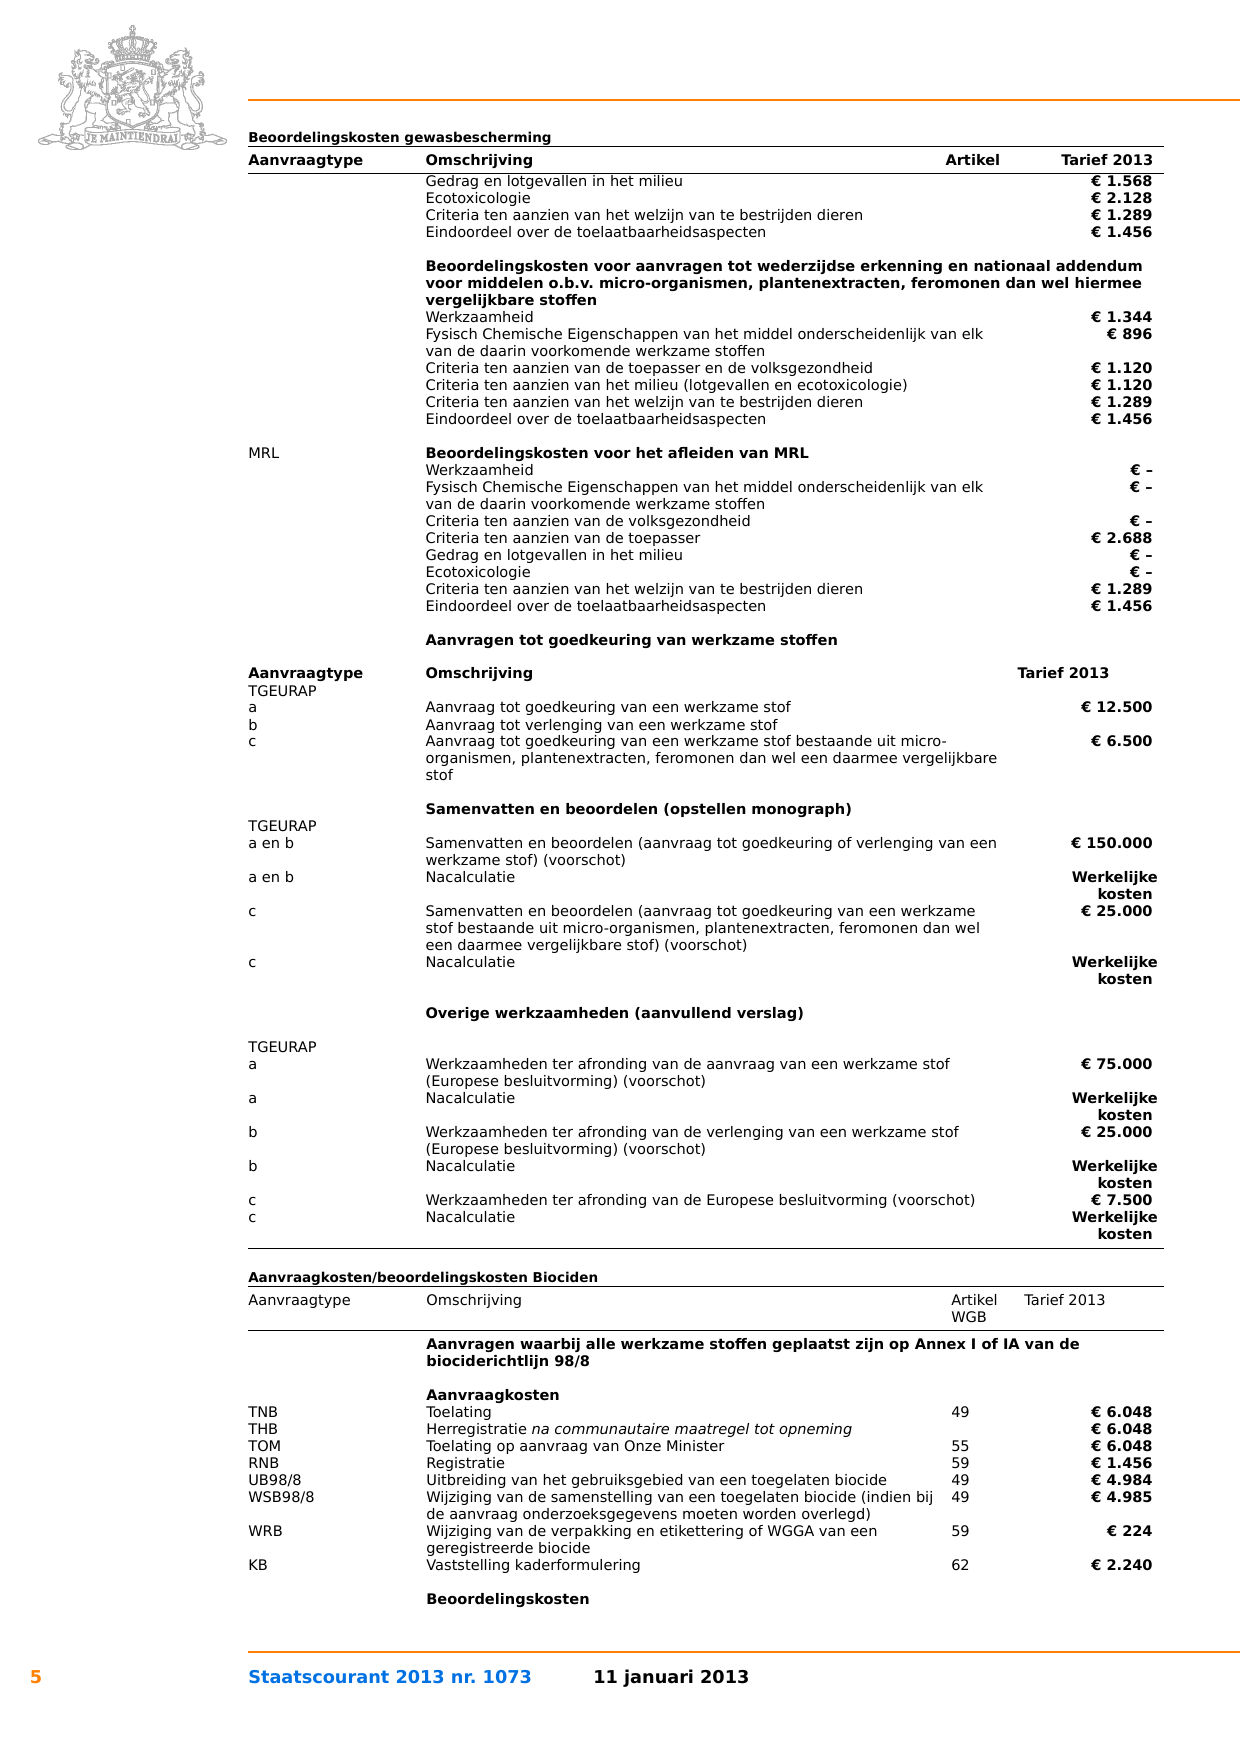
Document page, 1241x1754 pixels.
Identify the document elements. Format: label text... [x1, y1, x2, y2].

table_cell € 7.500 [1011, 1192, 1163, 1209]
table_cell Aanvraagtype [248, 665, 419, 682]
table_cell Criteria ten aanzien van het milieu (lotgevallen en ecotoxicologie) [419, 377, 1011, 394]
table_cell Artikel WGB [945, 1287, 1018, 1330]
table_cell WSB98/8 [248, 1489, 420, 1523]
table_cell Aanvraag tot verlenging van een werkzame stof [419, 716, 1011, 733]
table_cell € – [1011, 462, 1163, 479]
table_cell TNB [248, 1404, 420, 1421]
table_cell [945, 1387, 1018, 1404]
table_cell Nacalculatie [419, 1090, 939, 1124]
table_cell € – [1011, 513, 1163, 529]
table_cell [939, 631, 1011, 648]
table_cell [248, 462, 419, 479]
table_cell [945, 1591, 1018, 1608]
table_cell Wijziging van de verpakking en etikettering of WGGA van een geregistreerde biocide [420, 1523, 945, 1557]
table_cell [248, 581, 419, 597]
table_cell Samenvatten en beoordelen (aanvraag tot goedkeuring of verlenging van een werkzame stof) (voorschot) [419, 835, 1011, 869]
table_cell [248, 394, 419, 411]
table_cell [939, 462, 1011, 479]
table_cell [248, 649, 419, 665]
table_cell [420, 1370, 945, 1387]
table_cell € 224 [1018, 1523, 1163, 1557]
table_cell [419, 241, 939, 258]
table_cell [248, 207, 419, 224]
table_cell a en b [248, 869, 419, 903]
table_cell [1018, 1591, 1163, 1608]
table_cell Eindoordeel over de toelaatbaarheidsaspecten [419, 411, 939, 428]
table_cell € – [1011, 479, 1163, 513]
table_cell [939, 190, 1011, 207]
table_cell [419, 428, 939, 445]
table_cell [1011, 428, 1163, 445]
table_cell Tarief 2013 [1011, 665, 1163, 682]
table_cell [939, 1090, 1011, 1124]
table_cell Criteria ten aanzien van het welzijn van te bestrijden dieren [419, 207, 1011, 224]
table_cell Tarief 2013 [1011, 147, 1163, 173]
table_cell [939, 869, 1011, 903]
table_cell Criteria ten aanzien van het welzijn van te bestrijden dieren [419, 394, 1011, 411]
table_cell Aanvraagkosten [420, 1387, 945, 1404]
table_cell [939, 513, 1011, 529]
table_cell Criteria ten aanzien van de toepasser [419, 530, 939, 547]
table_cell Nacalculatie [419, 869, 939, 903]
table_cell [248, 190, 419, 207]
table_cell c [248, 954, 419, 988]
table_cell € 1.456 [1011, 224, 1163, 241]
table_cell [420, 1574, 945, 1591]
table_cell Werkelijke kosten [1011, 869, 1163, 903]
table_cell [939, 683, 1011, 699]
table_cell c [248, 733, 419, 784]
table_cell € 25.000 [1011, 903, 1163, 954]
table_cell € 1.289 [1011, 207, 1163, 224]
table_cell 59 [945, 1523, 1018, 1557]
table_cell [1018, 1387, 1163, 1404]
table_cell € 6.048 [1018, 1404, 1163, 1421]
table_cell Fysisch Chemische Eigenschappen van het middel onderscheidenlijk van elk van de daarin voorkomende werkzame stoffen [419, 479, 1011, 513]
table_header Aanvraagkosten/beoordelingskosten Biociden [248, 1270, 1163, 1286]
table_cell € 4.984 [1018, 1472, 1163, 1489]
table_cell [939, 954, 1011, 988]
table_cell Beoordelingskosten voor het afleiden van MRL [419, 445, 939, 462]
table_cell [939, 547, 1011, 563]
table_cell [1011, 818, 1163, 835]
table_cell Herregistratie na communautaire maatregel tot opneming [420, 1421, 1018, 1438]
table_cell [248, 615, 419, 631]
table_cell [248, 784, 419, 801]
table_cell Werkzaamheid [419, 462, 939, 479]
table_cell [939, 428, 1011, 445]
table_cell Werkelijke kosten [1011, 1158, 1163, 1192]
table_cell TGEURAP [248, 818, 419, 835]
table_cell [248, 801, 419, 818]
table_cell [248, 988, 419, 1005]
table_cell [248, 174, 419, 190]
table_cell [1011, 1005, 1163, 1022]
table_cell [939, 1039, 1011, 1056]
table_cell Omschrijving [419, 665, 939, 682]
table_cell Aanvraag tot goedkeuring van een werkzame stof bestaande uit micro-organismen, plantenextracten, feromonen dan wel een daarmee vergelijkbare stof [419, 733, 1011, 784]
table_cell b [248, 1158, 419, 1192]
table_cell a [248, 1056, 419, 1090]
table_cell [939, 665, 1011, 682]
table_cell [1011, 801, 1163, 818]
table_cell Registratie [420, 1455, 945, 1472]
table_cell [248, 1022, 419, 1039]
table_cell € 1.568 [1011, 174, 1163, 190]
table_cell [248, 326, 419, 360]
table_cell [248, 1370, 420, 1387]
table_cell Eindoordeel over de toelaatbaarheidsaspecten [419, 224, 939, 241]
table_cell [419, 784, 939, 801]
table_cell [248, 360, 419, 377]
table_cell Aanvraagtype [248, 147, 419, 173]
table_cell [939, 818, 1011, 835]
table_cell [419, 1039, 939, 1056]
table_cell [248, 428, 419, 445]
table_cell [939, 224, 1011, 241]
table_cell [1011, 988, 1163, 1005]
table_cell MRL [248, 445, 419, 462]
table_cell [248, 377, 419, 394]
table_cell € 6.048 [1018, 1421, 1163, 1438]
table_cell [939, 241, 1011, 258]
table_cell KB [248, 1557, 420, 1574]
table_cell Criteria ten aanzien van de volksgezondheid [419, 513, 939, 529]
table_cell 62 [945, 1557, 1018, 1574]
table_cell € 25.000 [1011, 1124, 1163, 1158]
table_cell € 2.128 [1011, 190, 1163, 207]
table_cell WRB [248, 1523, 420, 1557]
picture [38, 25, 227, 150]
table_cell [939, 784, 1011, 801]
table_cell Werkelijke kosten [1011, 1209, 1163, 1247]
table_cell [248, 241, 419, 258]
table_cell c [248, 903, 419, 954]
table_cell € 150.000 [1011, 835, 1163, 869]
table_cell Samenvatten en beoordelen (opstellen monograph) [419, 801, 1011, 818]
table_cell Aanvraag tot goedkeuring van een werkzame stof [419, 699, 1011, 716]
table_cell Beoordelingskosten voor aanvragen tot wederzijdse erkenning en nationaal addendum voor middelen o.b.v. micro-organismen, plantenextracten, feromonen dan wel hiermee vergelijkbare stoffen [419, 258, 1163, 309]
table_cell Omschrijving [419, 147, 939, 173]
table_cell Aanvragen waarbij alle werkzame stoffen geplaatst zijn op Annex I of IA van de biociderichtlijn 98/8 [420, 1331, 1163, 1370]
table_cell [419, 683, 939, 699]
table_cell b [248, 716, 419, 733]
table_cell [939, 1209, 1011, 1247]
table_cell 49 [945, 1472, 1018, 1489]
table_cell [1011, 716, 1163, 733]
table_cell [248, 224, 419, 241]
table_cell [939, 1005, 1011, 1022]
table_cell [419, 615, 939, 631]
table_cell [248, 479, 419, 513]
table_cell [419, 649, 939, 665]
table_cell € – [1011, 547, 1163, 563]
table_cell € 1.456 [1011, 598, 1163, 614]
table_cell [419, 818, 939, 835]
table_cell 49 [945, 1489, 1018, 1523]
table_cell Fysisch Chemische Eigenschappen van het middel onderscheidenlijk van elk van de daarin voorkomende werkzame stoffen [419, 326, 1011, 360]
table_cell a [248, 1090, 419, 1124]
table_cell [1011, 1022, 1163, 1039]
table_cell Beoordelingskosten [420, 1591, 945, 1608]
table_cell TGEURAP [248, 683, 419, 699]
table_cell Eindoordeel over de toelaatbaarheidsaspecten [419, 598, 939, 614]
table_cell [1011, 615, 1163, 631]
table_cell [248, 309, 419, 326]
table_cell [419, 1022, 939, 1039]
table_cell [419, 988, 939, 1005]
table_cell [248, 1005, 419, 1022]
table_cell Nacalculatie [419, 954, 939, 988]
table_cell € 1.344 [1011, 309, 1163, 326]
table_cell Gedrag en lotgevallen in het milieu [419, 547, 939, 563]
table_cell Overige werkzaamheden (aanvullend verslag) [419, 1005, 939, 1022]
table_cell [248, 1331, 420, 1370]
table_cell [939, 615, 1011, 631]
table_cell Samenvatten en beoordelen (aanvraag tot goedkeuring van een werkzame stof bestaande uit micro-organismen, plantenextracten, feromonen dan wel een daarmee vergelijkbare stof) (voorschot) [419, 903, 1011, 954]
table_cell [248, 547, 419, 563]
table_cell Nacalculatie [419, 1209, 939, 1247]
table_cell € 1.120 [1011, 377, 1163, 394]
table_cell Ecotoxicologie [419, 190, 939, 207]
table_cell [945, 1370, 1018, 1387]
table_cell [939, 445, 1011, 462]
table_cell [1011, 683, 1163, 699]
table_cell [248, 411, 419, 428]
table_cell [248, 513, 419, 529]
table_cell Gedrag en lotgevallen in het milieu [419, 174, 939, 190]
table_cell Nacalculatie [419, 1158, 939, 1192]
table_cell [939, 530, 1011, 547]
table_cell Tarief 2013 [1018, 1287, 1163, 1330]
table_cell [939, 309, 1011, 326]
table_cell Toelating [420, 1404, 945, 1421]
table_cell b [248, 1124, 419, 1158]
table_cell Werkzaamheden ter afronding van de Europese besluitvorming (voorschot) [419, 1192, 1011, 1209]
table_cell Aanvraagtype [248, 1287, 420, 1330]
table_cell [1011, 1039, 1163, 1056]
table_cell [939, 598, 1011, 614]
table_cell Aanvragen tot goedkeuring van werkzame stoffen [419, 631, 939, 648]
table_cell TOM [248, 1438, 420, 1455]
table_cell Toelating op aanvraag van Onze Minister [420, 1438, 945, 1455]
table_cell € 1.120 [1011, 360, 1163, 377]
table_cell [939, 411, 1011, 428]
table_cell € 1.289 [1011, 581, 1163, 597]
table_cell € 12.500 [1011, 699, 1163, 716]
table_cell € 1.456 [1011, 411, 1163, 428]
table_cell TGEURAP [248, 1039, 419, 1056]
table_cell UB98/8 [248, 1472, 420, 1489]
table_cell THB [248, 1421, 420, 1438]
table_cell [248, 1574, 420, 1591]
table_cell [939, 1158, 1011, 1192]
table_cell € 6.048 [1018, 1438, 1163, 1455]
table_cell [248, 258, 419, 309]
table_cell Werkelijke kosten [1011, 1090, 1163, 1124]
table_cell [248, 1387, 420, 1404]
table_cell [1011, 241, 1163, 258]
table_cell € 2.240 [1018, 1557, 1163, 1574]
table_cell RNB [248, 1455, 420, 1472]
table_cell Vaststelling kaderformulering [420, 1557, 945, 1574]
table_cell Werkzaamheid [419, 309, 939, 326]
table_cell [1011, 649, 1163, 665]
table_cell [1018, 1574, 1163, 1591]
table_cell [945, 1574, 1018, 1591]
table_cell € 1.289 [1011, 394, 1163, 411]
table_cell Criteria ten aanzien van de toepasser en de volksgezondheid [419, 360, 1011, 377]
table_cell € 6.500 [1011, 733, 1163, 784]
table_cell Omschrijving [420, 1287, 945, 1330]
table_cell [939, 1022, 1011, 1039]
table_cell Uitbreiding van het gebruiksgebied van een toegelaten biocide [420, 1472, 945, 1489]
table_cell Werkelijke kosten [1011, 954, 1163, 988]
table_cell 49 [945, 1404, 1018, 1421]
table_cell a en b [248, 835, 419, 869]
table_cell € 1.456 [1018, 1455, 1163, 1472]
table_cell [939, 174, 1011, 190]
table_header Beoordelingskosten gewasbescherming [248, 130, 1163, 146]
table_cell [939, 564, 1011, 581]
table_cell [248, 598, 419, 614]
table_cell [248, 530, 419, 547]
table_cell € – [1011, 564, 1163, 581]
table_cell a [248, 699, 419, 716]
table_cell [1018, 1370, 1163, 1387]
table_cell 55 [945, 1438, 1018, 1455]
table_cell c [248, 1192, 419, 1209]
table_cell € 2.688 [1011, 530, 1163, 547]
table_cell [1011, 445, 1163, 462]
table_cell Werkzaamheden ter afronding van de aanvraag van een werkzame stof (Europese besluitvorming) (voorschot) [419, 1056, 1011, 1090]
table_cell Artikel [939, 147, 1011, 173]
table_cell 59 [945, 1455, 1018, 1472]
table_cell € 4.985 [1018, 1489, 1163, 1523]
table_cell Werkzaamheden ter afronding van de verlenging van een werkzame stof (Europese besluitvorming) (voorschot) [419, 1124, 1011, 1158]
table_cell [248, 1591, 420, 1608]
table_cell Ecotoxicologie [419, 564, 939, 581]
table_cell [1011, 631, 1163, 648]
table_cell Wijziging van de samenstelling van een toegelaten biocide (indien bij de aanvraag onderzoeksgegevens moeten worden overlegd) [420, 1489, 945, 1523]
table_cell [1011, 784, 1163, 801]
table_cell Criteria ten aanzien van het welzijn van te bestrijden dieren [419, 581, 1011, 597]
table_cell [939, 649, 1011, 665]
table_cell [248, 564, 419, 581]
table_cell € 75.000 [1011, 1056, 1163, 1090]
table_cell € 896 [1011, 326, 1163, 360]
table_cell [248, 631, 419, 648]
table_cell c [248, 1209, 419, 1247]
table_cell [939, 988, 1011, 1005]
